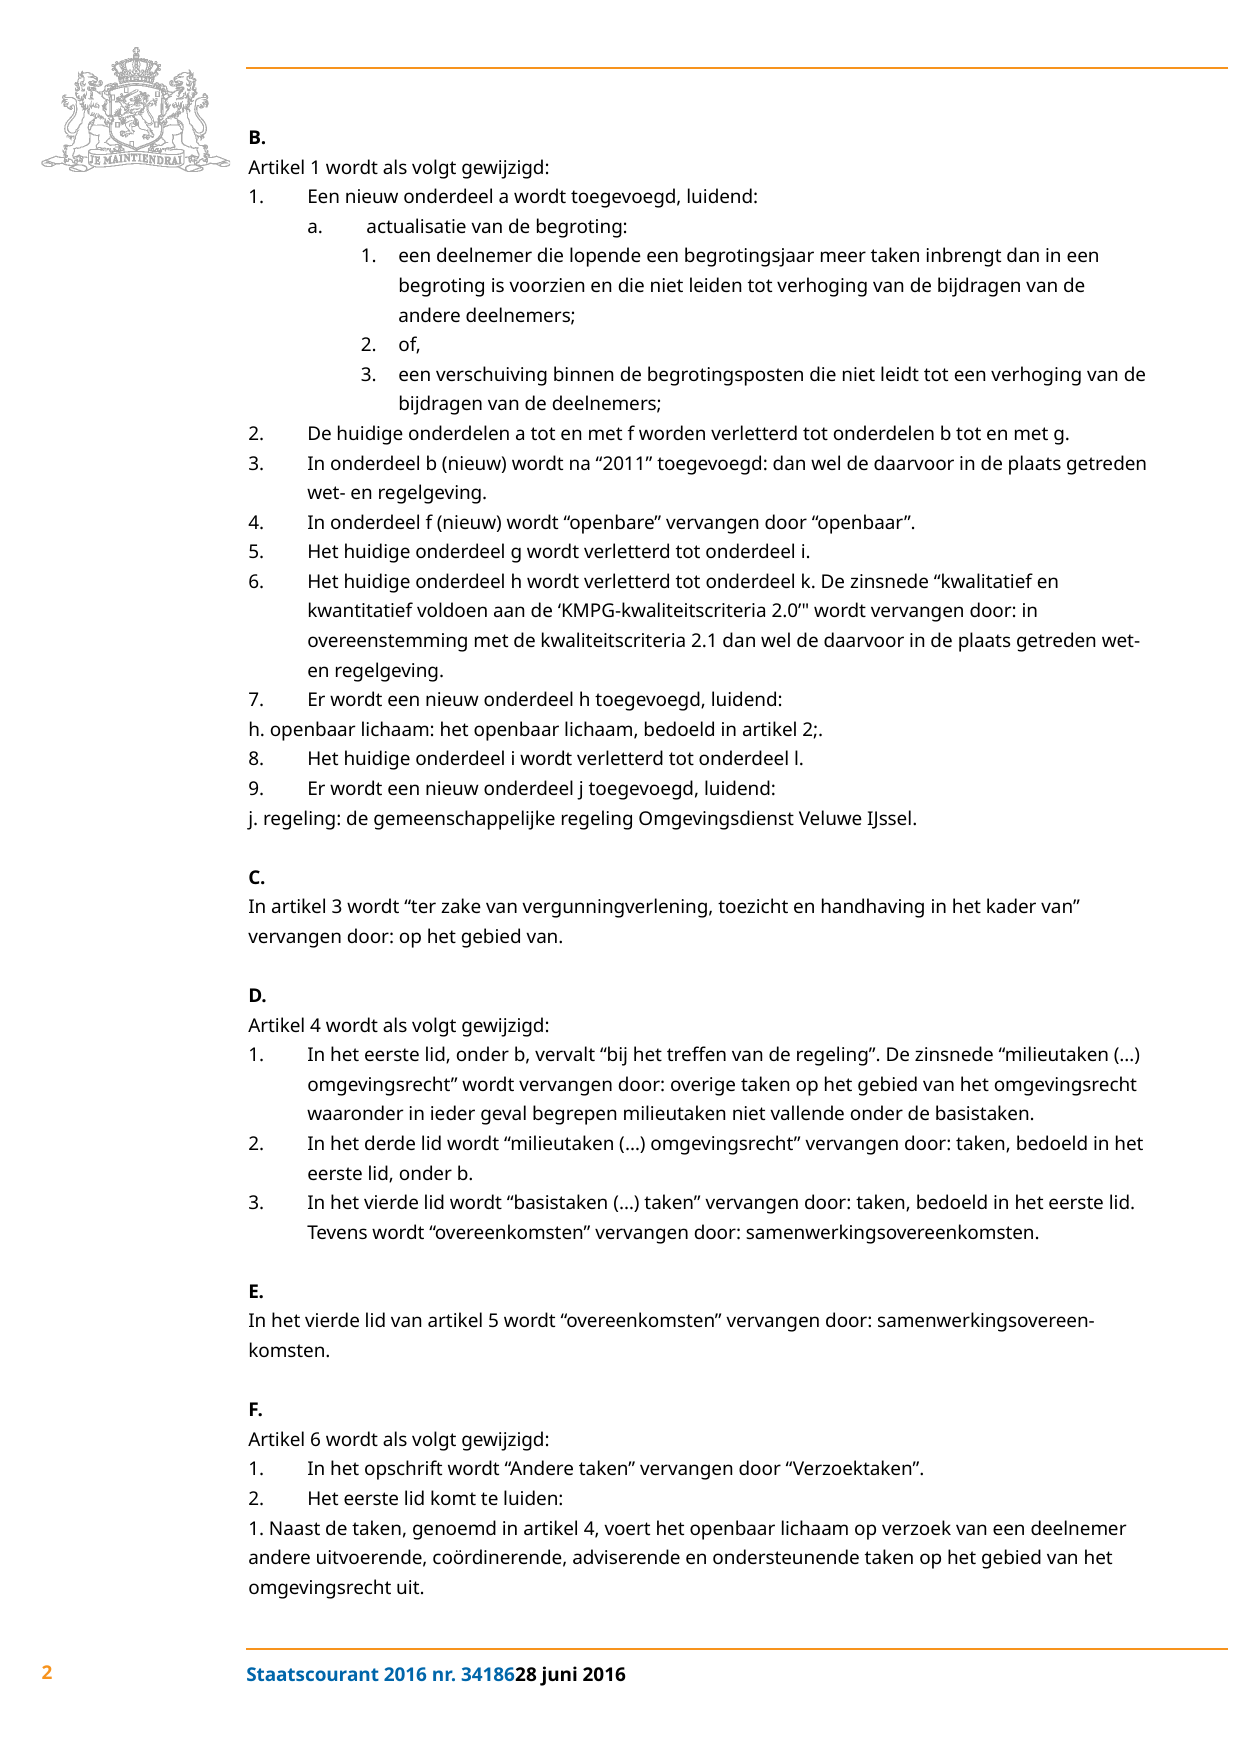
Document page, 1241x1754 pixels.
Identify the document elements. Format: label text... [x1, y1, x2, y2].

text E. [248, 1278, 1152, 1304]
text F. [248, 1396, 1152, 1422]
list In het derde lid wordt “milieutaken (…) omgevingsrecht” vervangen door: taken, bedoeld in het eerste lid, onder b. [248, 1130, 1152, 1186]
list In onderdeel f (nieuw) wordt “openbare” vervangen door “openbaar”. [248, 509, 1152, 535]
text B. [248, 124, 1152, 150]
list In het eerste lid, onder b, vervalt “bij het treffen van de regeling”. De zinsnede “milieutaken (…) omgevingsrecht” wordt vervangen door: overige taken op het gebied van het omgevingsrecht waaronder in ieder geval begrepen milieutaken niet vallende onder de basistaken. [248, 1041, 1152, 1126]
list Een nieuw onderdeel a wordt toegevoegd, luidend: [248, 183, 1152, 209]
list Er wordt een nieuw onderdeel h toegevoegd, luidend: [248, 686, 1152, 712]
text C. [248, 864, 1152, 890]
list Het huidige onderdeel i wordt verletterd tot onderdeel l. [248, 746, 1152, 771]
list Het eerste lid komt te luiden: [248, 1485, 1152, 1511]
text D. [248, 982, 1152, 1008]
text Artikel 1 wordt als volgt gewijzigd: [248, 154, 1152, 180]
text In het vierde lid van artikel 5 wordt “overeenkomsten” vervangen door: samenwerkingsovereen-komsten. [248, 1308, 1152, 1363]
text 1. Naast de taken, genoemd in artikel 4, voert het openbaar lichaam op verzoek van een deelnemer andere uitvoerende, coördinerende, adviserende en ondersteunende taken op het gebied van het omgevingsrecht uit. [248, 1515, 1152, 1600]
list In het vierde lid wordt “basistaken (…) taken” vervangen door: taken, bedoeld in het eerste lid. Tevens wordt “overeenkomsten” vervangen door: samenwerkingsovereenkomsten. [248, 1189, 1152, 1245]
text Artikel 6 wordt als volgt gewijzigd: [248, 1426, 1152, 1452]
list actualisatie van de begroting: [307, 213, 1152, 239]
list De huidige onderdelen a tot en met f worden verletterd tot onderdelen b tot en met g. [248, 420, 1152, 446]
text h. openbaar lichaam: het openbaar lichaam, bedoeld in artikel 2;. [248, 716, 1152, 742]
list In het opschrift wordt “Andere taken” vervangen door “Verzoektaken”. [248, 1456, 1152, 1481]
list Het huidige onderdeel h wordt verletterd tot onderdeel k. De zinsnede “kwalitatief en kwantitatief voldoen aan de ‘KMPG-kwaliteitscriteria 2.0’" wordt vervangen door: in overeenstemming met de kwaliteitscriteria 2.1 dan wel de daarvoor in de plaats getreden wet- en regelgeving. [248, 568, 1152, 683]
picture [41, 47, 231, 172]
list Het huidige onderdeel g wordt verletterd tot onderdeel i. [248, 538, 1152, 564]
list een verschuiving binnen de begrotingsposten die niet leidt tot een verhoging van de bijdragen van de deelnemers; [361, 361, 1152, 416]
list Er wordt een nieuw onderdeel j toegevoegd, luidend: [248, 775, 1152, 801]
text In artikel 3 wordt “ter zake van vergunningverlening, toezicht en handhaving in het kader van” vervangen door: op het gebied van. [248, 893, 1152, 949]
text Artikel 4 wordt als volgt gewijzigd: [248, 1012, 1152, 1038]
list of, [361, 331, 1152, 357]
list In onderdeel b (nieuw) wordt na “2011” toegevoegd: dan wel de daarvoor in de plaats getreden wet- en regelgeving. [248, 450, 1152, 505]
list een deelnemer die lopende een begrotingsjaar meer taken inbrengt dan in een begroting is voorzien en die niet leiden tot verhoging van de bijdragen van de andere deelnemers; [361, 243, 1152, 328]
text j. regeling: de gemeenschappelijke regeling Omgevingsdienst Veluwe IJssel. [248, 805, 1152, 831]
